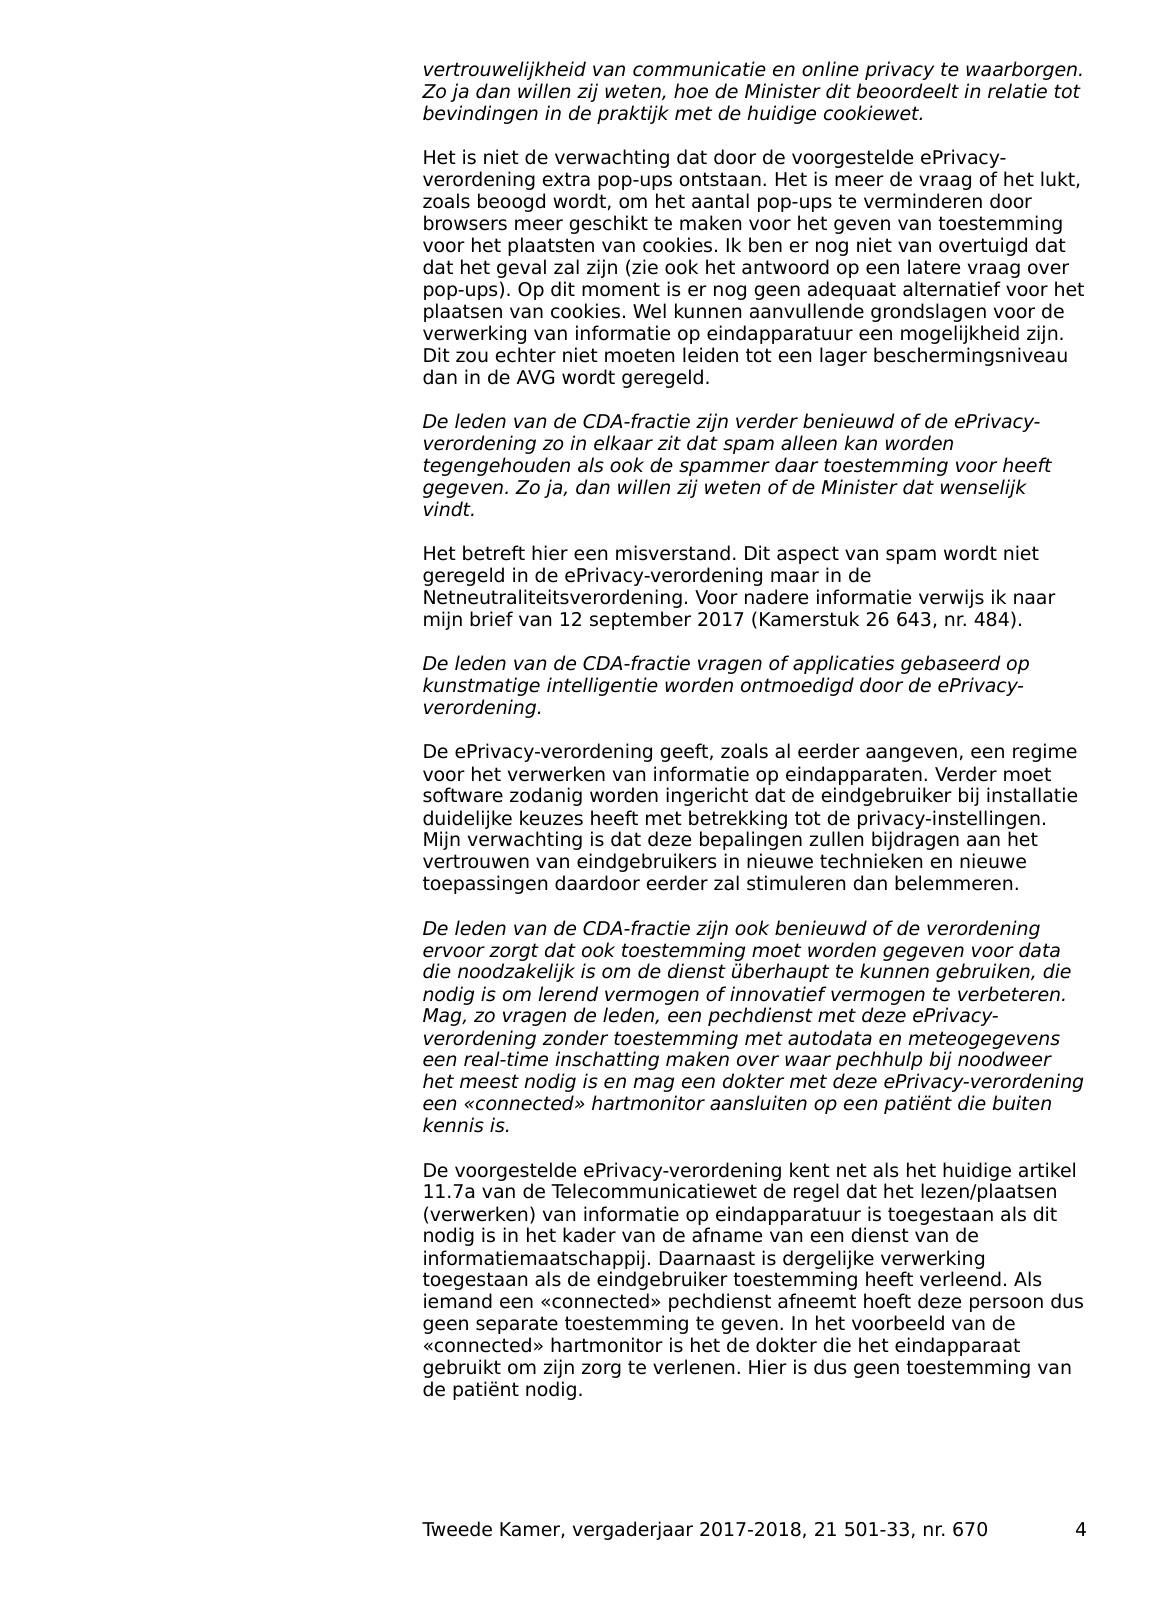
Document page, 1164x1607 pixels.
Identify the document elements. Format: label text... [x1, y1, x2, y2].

text Het is niet de verwachting dat door de voorgestelde ePrivacy-verordening extra pop-ups ontstaan. Het is meer de vraag of het lukt, zoals beoogd wordt, om het aantal pop-ups te verminderen door browsers meer geschikt te maken voor het geven van toestemming voor het plaatsten van cookies. Ik ben er nog niet van overtuigd dat dat het geval zal zijn (zie ook het antwoord op een latere vraag over pop-ups). Op dit moment is er nog geen adequaat alternatief voor het plaatsen van cookies. Wel kunnen aanvullende grondslagen voor de verwerking van informatie op eindapparatuur een mogelijkheid zijn. Dit zou echter niet moeten leiden tot een lager beschermingsniveau dan in de AVG wordt geregeld. [422, 147, 1087, 389]
text De leden van de CDA-fractie vragen of applicaties gebaseerd op kunstmatige intelligentie worden ontmoedigd door de ePrivacy-verordening. [422, 653, 1087, 719]
text De leden van de CDA-fractie zijn ook benieuwd of de verordening ervoor zorgt dat ook toestemming moet worden gegeven voor data die noodzakelijk is om de dienst überhaupt te kunnen gebruiken, die nodig is om lerend vermogen of innovatief vermogen te verbeteren. Mag, zo vragen de leden, een pechdienst met deze ePrivacy-verordening zonder toestemming met autodata en meteogegevens een real-time inschatting maken over waar pechhulp bij noodweer het meest nodig is en mag een dokter met deze ePrivacy-verordening een «connected» hartmonitor aansluiten op een patiënt die buiten kennis is. [422, 917, 1087, 1137]
text De voorgestelde ePrivacy-verordening kent net als het huidige artikel 11.7a van de Telecommunicatiewet de regel dat het lezen/plaatsen (verwerken) van informatie op eindapparatuur is toegestaan als dit nodig is in het kader van de afname van een dienst van de informatiemaatschappij. Daarnaast is dergelijke verwerking toegestaan als de eindgebruiker toestemming heeft verleend. Als iemand een «connected» pechdienst afneemt hoeft deze persoon dus geen separate toestemming te geven. In het voorbeeld van de «connected» hartmonitor is het de dokter die het eindapparaat gebruikt om zijn zorg te verlenen. Hier is dus geen toestemming van de patiënt nodig. [422, 1159, 1087, 1401]
text De leden van de CDA-fractie zijn verder benieuwd of de ePrivacy-verordening zo in elkaar zit dat spam alleen kan worden tegengehouden als ook de spammer daar toestemming voor heeft gegeven. Zo ja, dan willen zij weten of de Minister dat wenselijk vindt. [422, 411, 1087, 521]
text De ePrivacy-verordening geeft, zoals al eerder aangeven, een regime voor het verwerken van informatie op eindapparaten. Verder moet software zodanig worden ingericht dat de eindgebruiker bij installatie duidelijke keuzes heeft met betrekking tot de privacy-instellingen. Mijn verwachting is dat deze bepalingen zullen bijdragen aan het vertrouwen van eindgebruikers in nieuwe technieken en nieuwe toepassingen daardoor eerder zal stimuleren dan belemmeren. [422, 741, 1087, 895]
text vertrouwelijkheid van communicatie en online privacy te waarborgen. Zo ja dan willen zij weten, hoe de Minister dit beoordeelt in relatie tot bevindingen in de praktijk met de huidige cookiewet. [422, 59, 1087, 125]
text Het betreft hier een misverstand. Dit aspect van spam wordt niet geregeld in de ePrivacy-verordening maar in de Netneutraliteitsverordening. Voor nadere informatie verwijs ik naar mijn brief van 12 september 2017 (Kamerstuk 26 643, nr. 484). [422, 543, 1087, 631]
